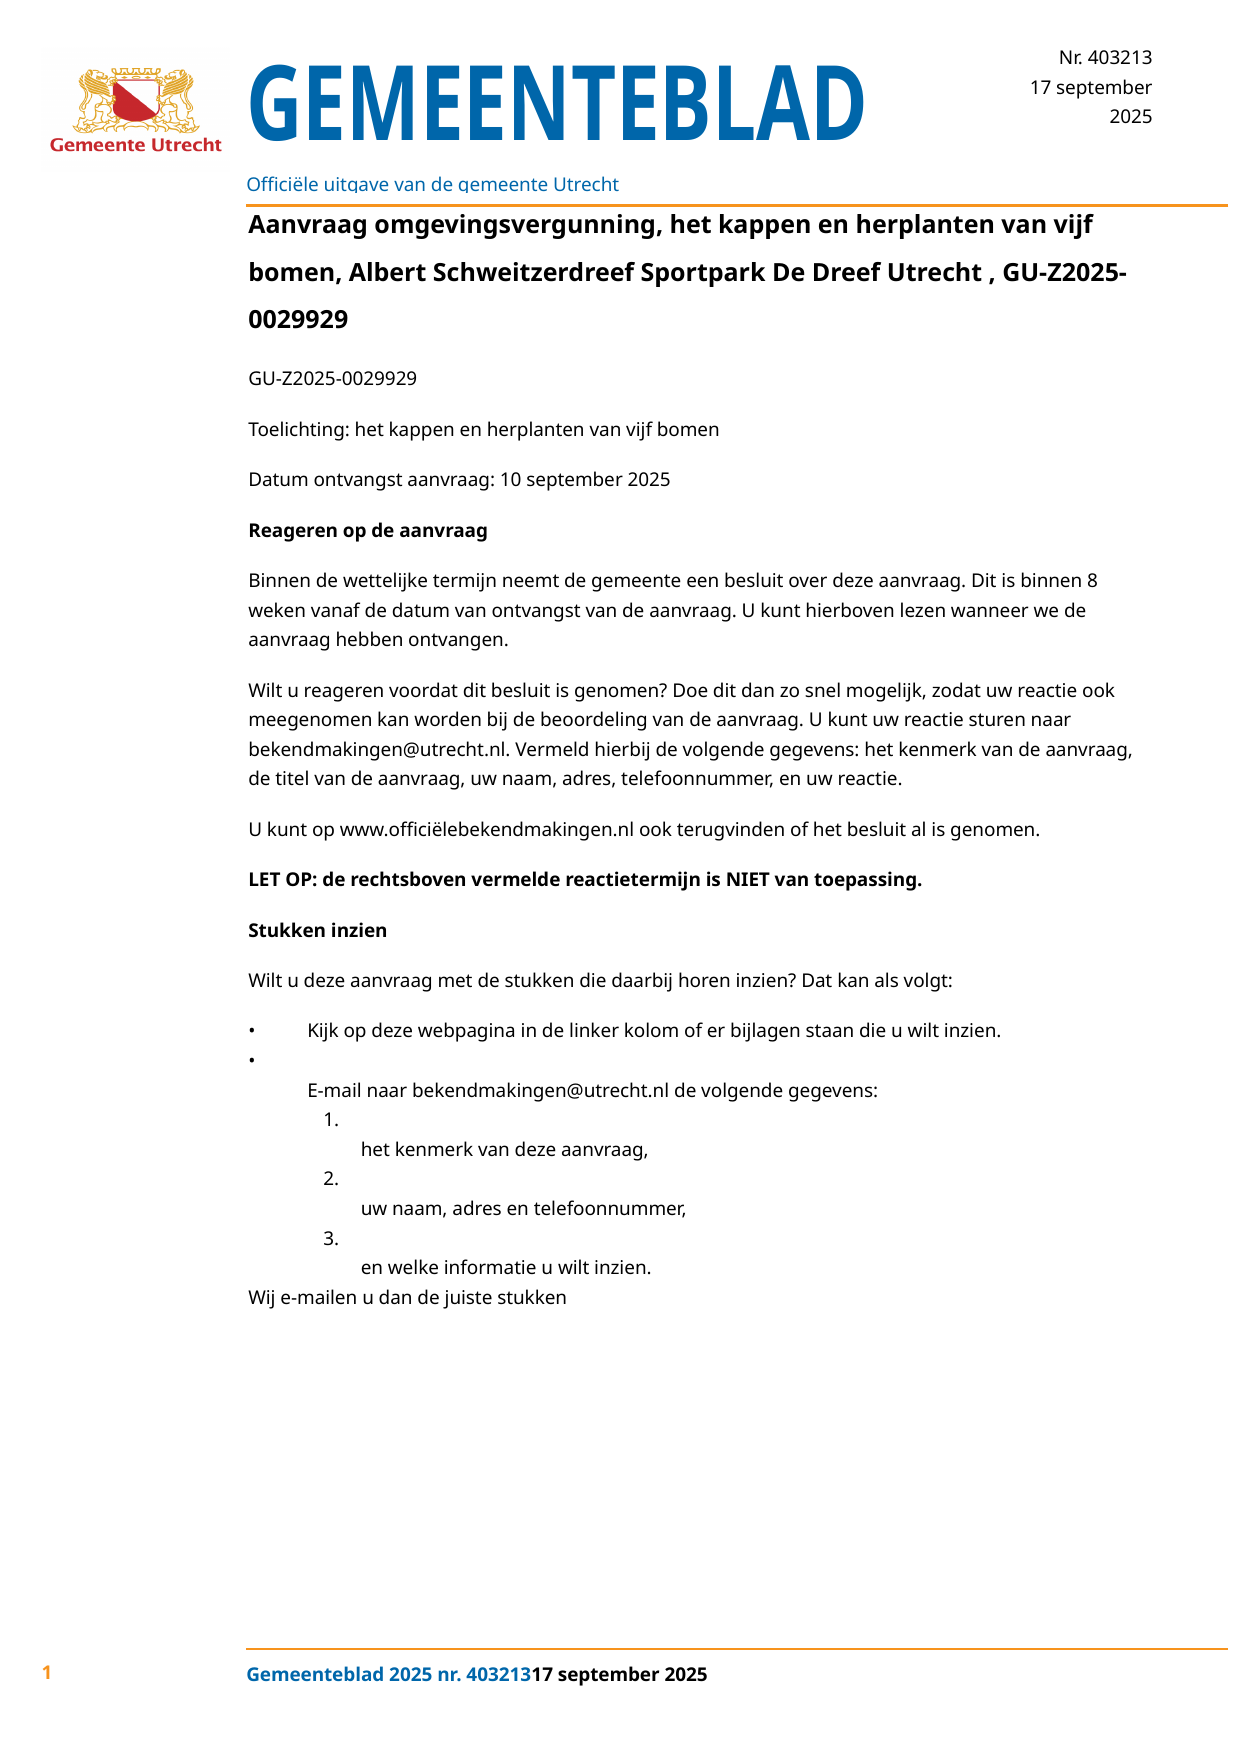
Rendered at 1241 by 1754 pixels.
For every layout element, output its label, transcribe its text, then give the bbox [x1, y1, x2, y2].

text GU-Z2025-0029929 [248, 366, 1152, 391]
text Reageren op de aanvraag [248, 517, 1152, 542]
text U kunt op www.officiëlebekendmakingen.nl ook terugvinden of het besluit al is genomen. [248, 816, 1152, 842]
text Wilt u deze aanvraag met de stukken die daarbij horen inzien? Dat kan als volgt: [248, 967, 1152, 993]
text Binnen de wettelijke termijn neemt de gemeente een besluit over deze aanvraag. Dit is binnen 8 weken vanaf de datum van ontvangst van de aanvraag. U kunt hierboven lezen wanneer we de aanvraag hebben ontvangen. [248, 567, 1152, 652]
text Wij e-mailen u dan de juiste stukken [248, 1284, 1152, 1309]
list E-mail naar bekendmakingen@utrecht.nl de volgende gegevens: [248, 1077, 1152, 1102]
text Aanvraag omgevingsvergunning, het kappen en herplanten van vijf bomen, Albert Schweitzerdreef Sportpark De Dreef Utrecht , GU-Z2025-0029929 [248, 207, 1152, 336]
text Toelichting: het kappen en herplanten van vijf bomen [248, 416, 1152, 442]
list uw naam, adres en telefoonnummer, [323, 1195, 1152, 1221]
text Stukken inzien [248, 917, 1152, 942]
list Kijk op deze webpagina in de linker kolom of er bijlagen staan die u wilt inzien. [248, 1018, 1152, 1043]
picture [41, 47, 231, 172]
text LET OP: de rechtsboven vermelde reactietermijn is NIET van toepassing. [248, 866, 1152, 892]
text Wilt u reageren voordat dit besluit is genomen? Doe dit dan zo snel mogelijk, zodat uw reactie ook meegenomen kan worden bij de beoordeling van de aanvraag. U kunt uw reactie sturen naar bekendmakingen@utrecht.nl. Vermeld hierbij de volgende gegevens: het kenmerk van de aanvraag, de titel van de aanvraag, uw naam, adres, telefoonnummer, en uw reactie. [248, 677, 1152, 791]
list het kenmerk van deze aanvraag, [323, 1136, 1152, 1162]
text Datum ontvangst aanvraag: 10 september 2025 [248, 466, 1152, 492]
list en welke informatie u wilt inzien. [323, 1254, 1152, 1280]
